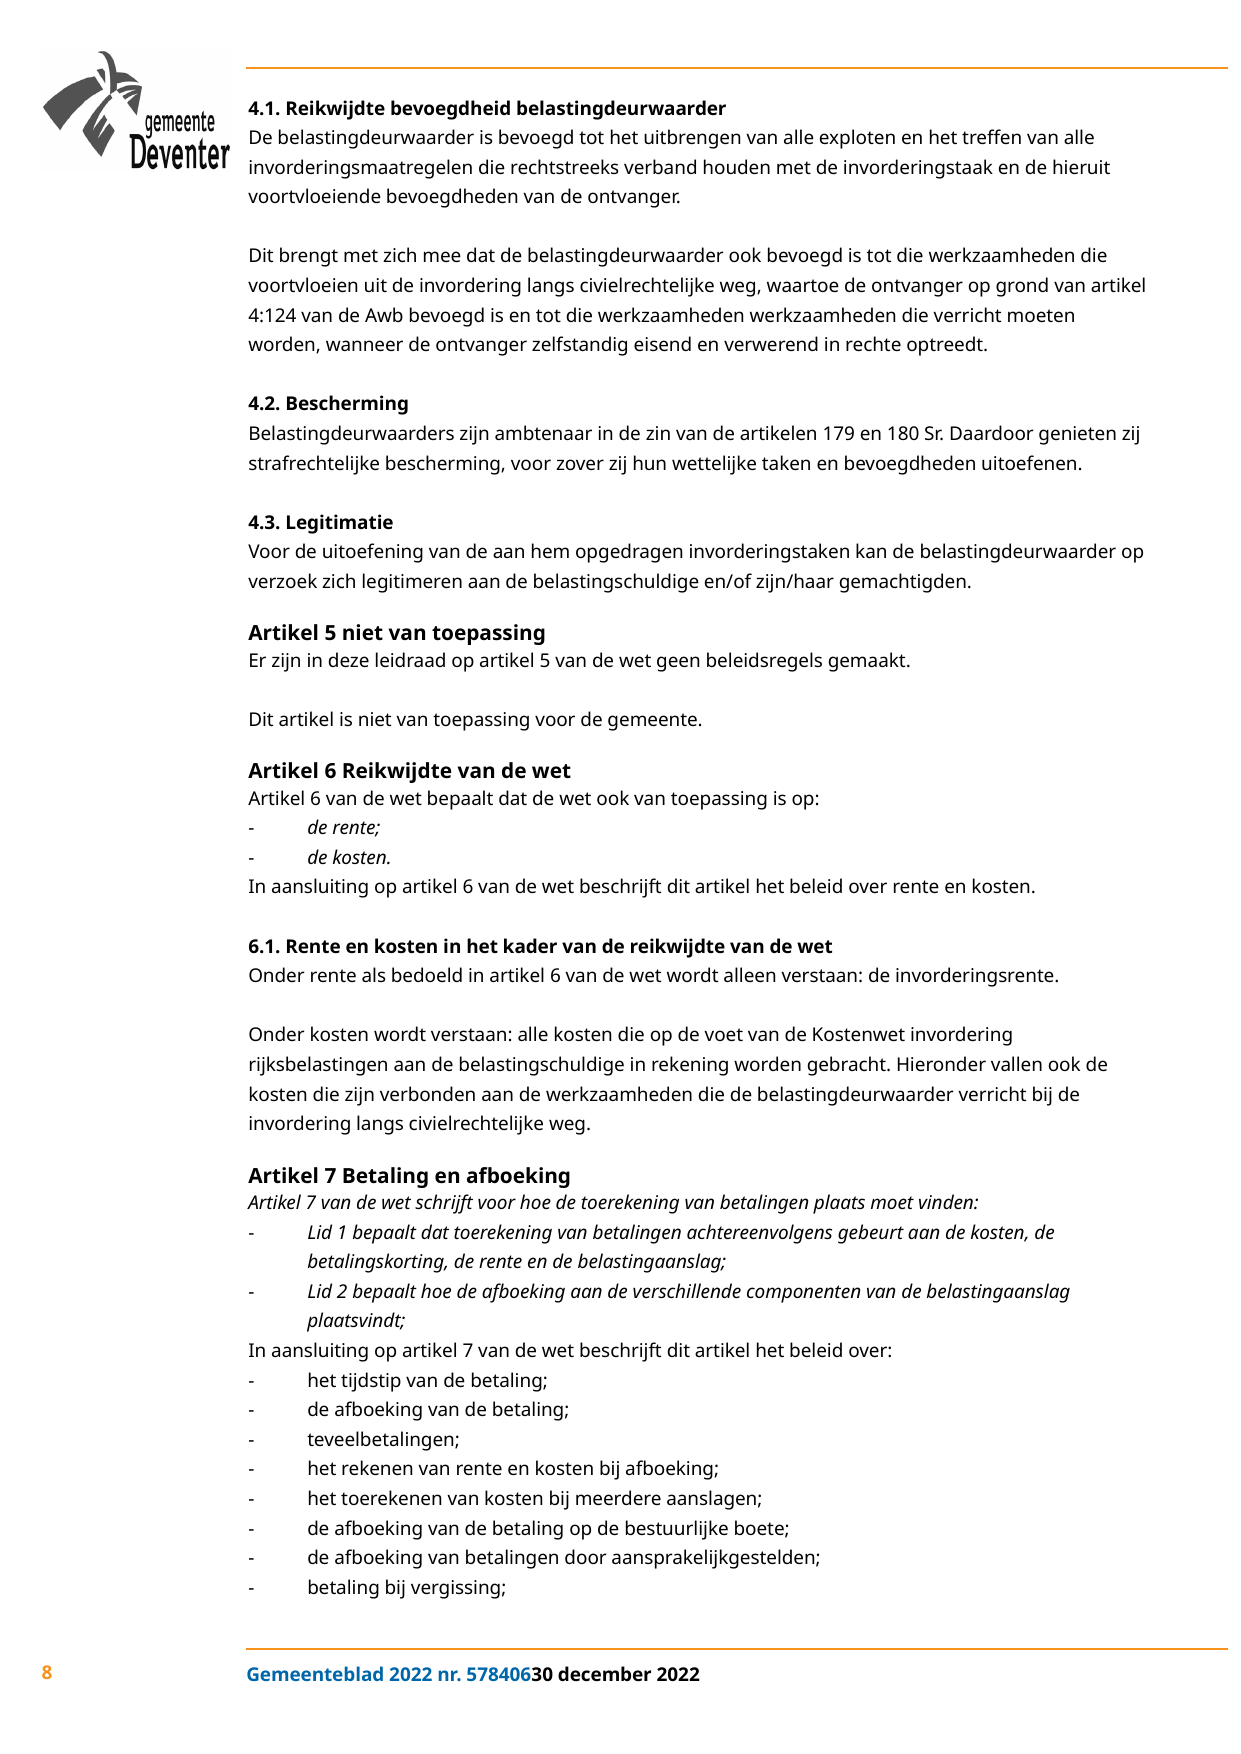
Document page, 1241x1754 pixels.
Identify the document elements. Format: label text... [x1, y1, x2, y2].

picture [41, 47, 231, 172]
text Artikel 6 van de wet bepaalt dat de wet ook van toepassing is op: [248, 785, 1152, 811]
text In aansluiting op artikel 7 van de wet beschrijft dit artikel het beleid over: [248, 1337, 1152, 1363]
text Onder kosten wordt verstaan: alle kosten die op de voet van de Kostenwet invordering rijksbelastingen aan de belastingschuldige in rekening worden gebracht. Hieronder vallen ook de kosten die zijn verbonden aan de werkzaamheden die de belastingdeurwaarder verricht bij de invordering langs civielrechtelijke weg. [248, 1022, 1152, 1136]
text Onder rente als bedoeld in artikel 6 van de wet wordt alleen verstaan: de invorderingsrente. [248, 962, 1152, 988]
text Belastingdeurwaarders zijn ambtenaar in de zin van de artikelen 179 en 180 Sr. Daardoor genieten zij strafrechtelijke bescherming, voor zover zij hun wettelijke taken en bevoegdheden uitoefenen. [248, 420, 1152, 476]
text Artikel 7 Betaling en afboeking [248, 1161, 1152, 1189]
text Dit artikel is niet van toepassing voor de gemeente. [248, 706, 1152, 732]
list het rekenen van rente en kosten bij afboeking; [248, 1456, 1152, 1481]
text 6.1. Rente en kosten in het kader van de reikwijdte van de wet [248, 933, 1152, 959]
text Artikel 6 Reikwijdte van de wet [248, 757, 1152, 785]
text Voor de uitoefening van de aan hem opgedragen invorderingstaken kan de belastingdeurwaarder op verzoek zich legitimeren aan de belastingschuldige en/of zijn/haar gemachtigden. [248, 538, 1152, 594]
list Lid 1 bepaalt dat toerekening van betalingen achtereenvolgens gebeurt aan de kosten, de betalingskorting, de rente en de belastingaanslag; [248, 1219, 1152, 1274]
list de rente; [248, 814, 1152, 840]
text Dit brengt met zich mee dat de belastingdeurwaarder ook bevoegd is tot die werkzaamheden die voortvloeien uit de invordering langs civielrechtelijke weg, waartoe de ontvanger op grond van artikel 4:124 van de Awb bevoegd is en tot die werkzaamheden werkzaamheden die verricht moeten worden, wanneer de ontvanger zelfstandig eisend en verwerend in rechte optreedt. [248, 243, 1152, 357]
list teveelbetalingen; [248, 1426, 1152, 1452]
list de afboeking van betalingen door aansprakelijkgestelden; [248, 1544, 1152, 1570]
list Lid 2 bepaalt hoe de afboeking aan de verschillende componenten van de belastingaanslag plaatsvindt; [248, 1278, 1152, 1333]
text Er zijn in deze leidraad op artikel 5 van de wet geen beleidsregels gemaakt. [248, 647, 1152, 673]
text 4.2. Bescherming [248, 391, 1152, 416]
text De belastingdeurwaarder is bevoegd tot het uitbrengen van alle exploten en het treffen van alle invorderingsmaatregelen die rechtstreeks verband houden met de invorderingstaak en de hieruit voortvloeiende bevoegdheden van de ontvanger. [248, 124, 1152, 209]
list betaling bij vergissing; [248, 1574, 1152, 1599]
list de afboeking van de betaling; [248, 1396, 1152, 1422]
text In aansluiting op artikel 6 van de wet beschrijft dit artikel het beleid over rente en kosten. [248, 874, 1152, 899]
text Artikel 5 niet van toepassing [248, 618, 1152, 647]
text 4.3. Legitimatie [248, 509, 1152, 535]
list de kosten. [248, 844, 1152, 870]
list het toerekenen van kosten bij meerdere aanslagen; [248, 1485, 1152, 1511]
text Artikel 7 van de wet schrijft voor hoe de toerekening van betalingen plaats moet vinden: [248, 1189, 1152, 1215]
list de afboeking van de betaling op de bestuurlijke boete; [248, 1515, 1152, 1540]
list het tijdstip van de betaling; [248, 1367, 1152, 1392]
text 4.1. Reikwijdte bevoegdheid belastingdeurwaarder [248, 95, 1152, 121]
